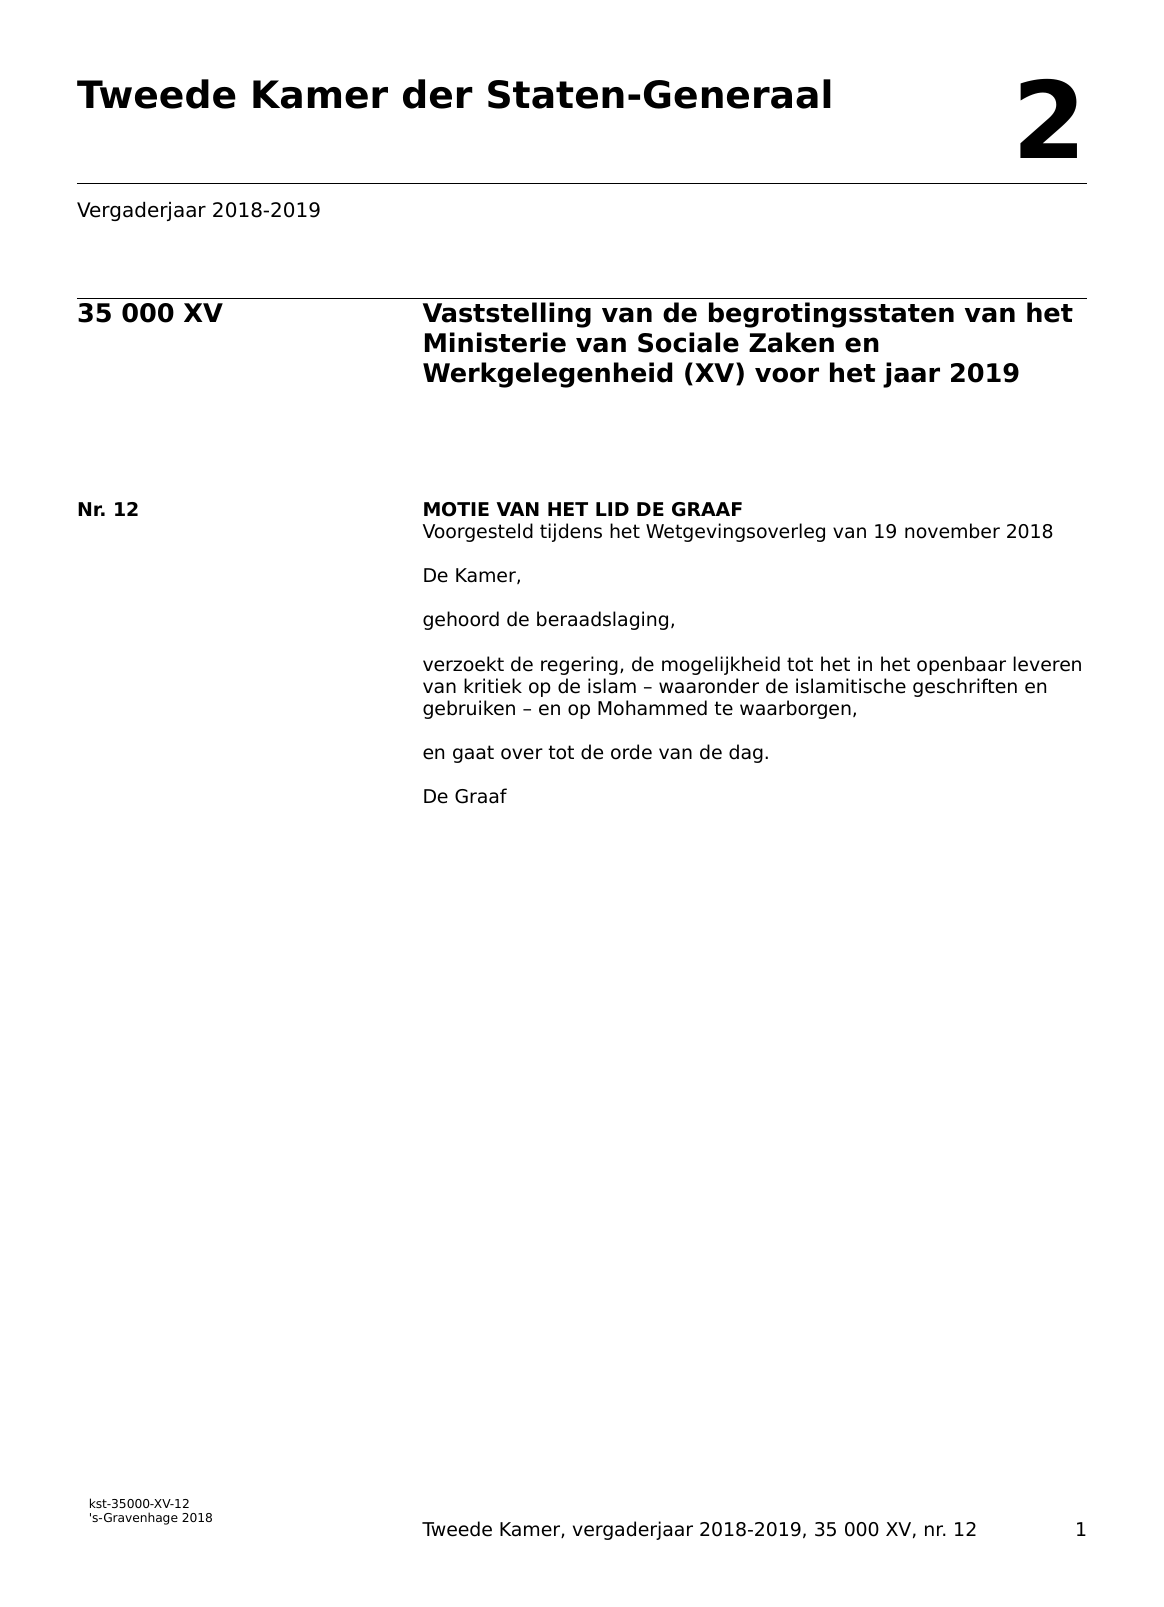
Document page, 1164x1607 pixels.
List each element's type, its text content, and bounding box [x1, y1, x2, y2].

text De Kamer, [422, 565, 1087, 587]
subtitle 35 000 XV Vaststelling van de begrotingsstaten van het Ministerie van Sociale Zaken en Werkgelegenheid (XV) voor het jaar 2019 [77, 299, 1087, 388]
text 's-Gravenhage 2018 [88, 1511, 323, 1525]
text en gaat over tot de orde van de dag. [422, 742, 1087, 764]
text kst-35000-XV-12 [88, 1497, 323, 1511]
subtitle Nr. 12 MOTIE VAN HET LID DE GRAAF [77, 499, 1087, 521]
table_header Tweede Kamer der Staten-Generaal [77, 59, 886, 183]
text De Graaf [422, 786, 1087, 808]
text Voorgesteld tijdens het Wetgevingsoverleg van 19 november 2018 [422, 521, 1087, 543]
table_header 2 [886, 59, 1087, 183]
text gehoord de beraadslaging, [422, 609, 1087, 631]
text verzoekt de regering, de mogelijkheid tot het in het openbaar leveren van kritiek op de islam – waaronder de islamitische geschriften en gebruiken – en op Mohammed te waarborgen, [422, 653, 1087, 719]
table_cell Vergaderjaar 2018-2019 [77, 184, 1087, 298]
